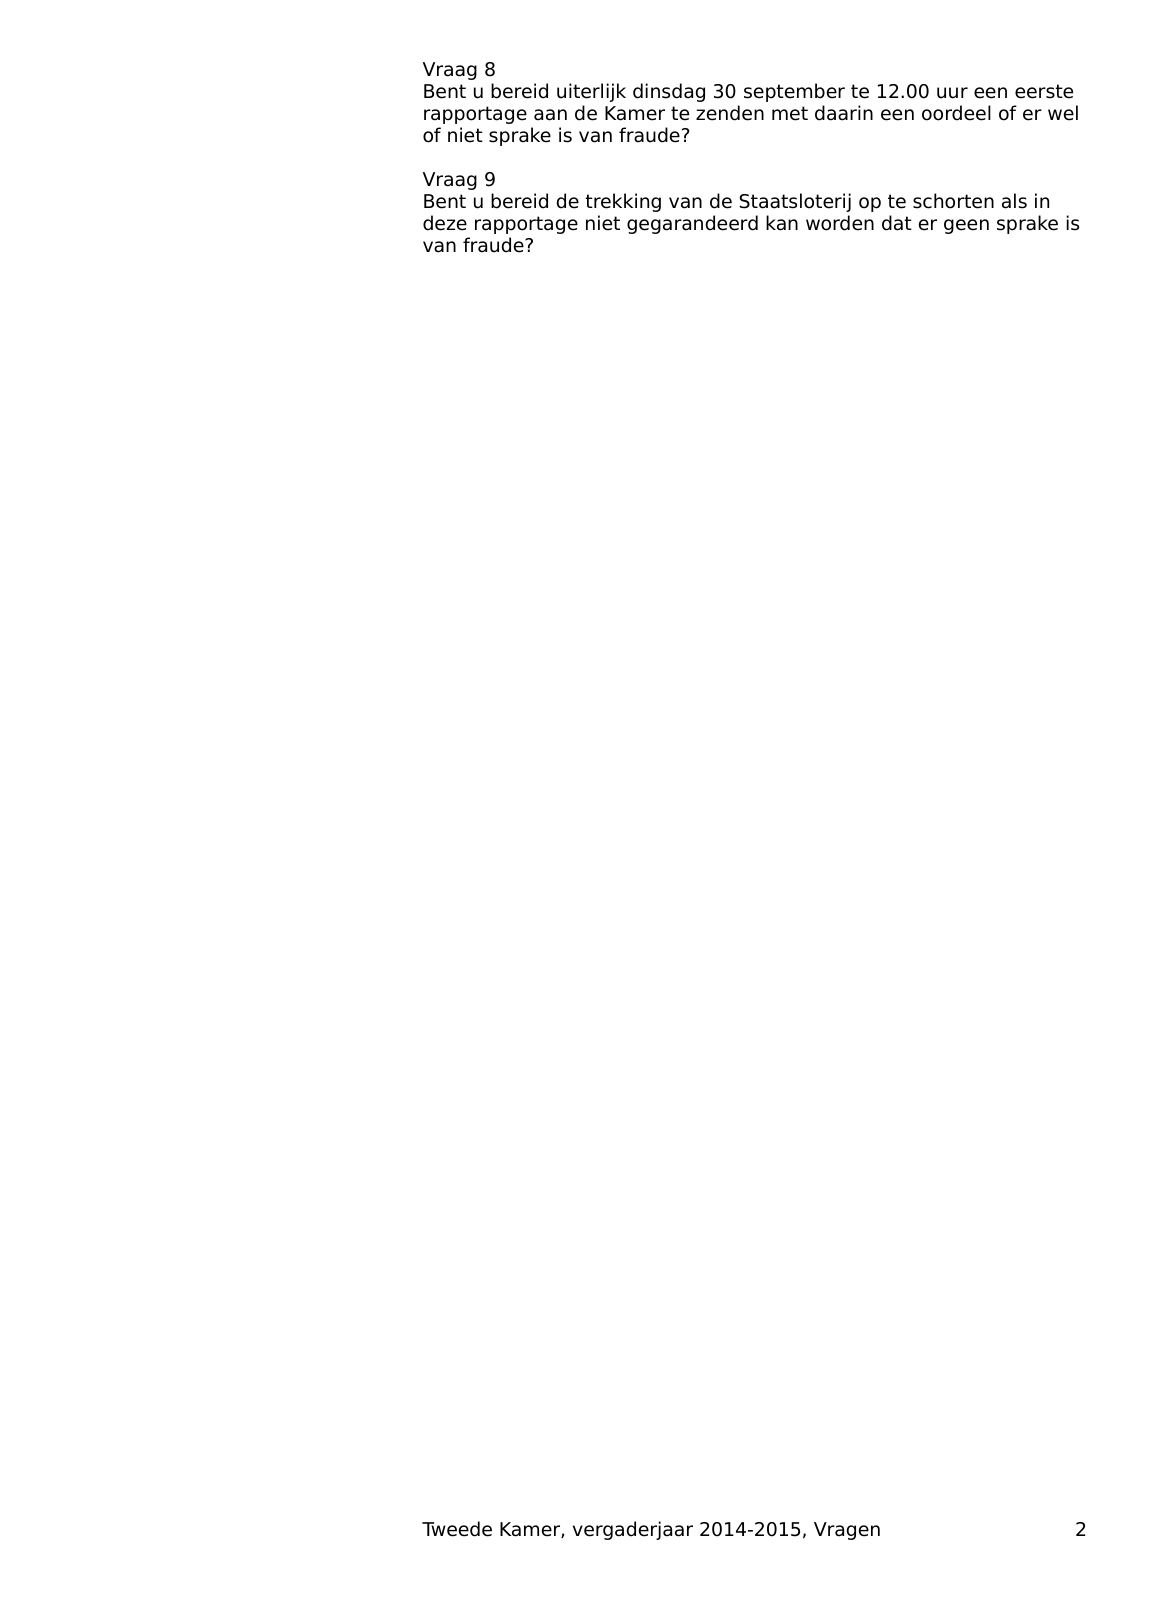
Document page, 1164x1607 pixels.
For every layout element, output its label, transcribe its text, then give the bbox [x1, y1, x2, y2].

text Vraag 9 [422, 169, 1087, 191]
text Vraag 8 [422, 59, 1087, 81]
text Bent u bereid de trekking van de Staatsloterij op te schorten als in deze rapportage niet gegarandeerd kan worden dat er geen sprake is van fraude? [422, 191, 1087, 257]
text Bent u bereid uiterlijk dinsdag 30 september te 12.00 uur een eerste rapportage aan de Kamer te zenden met daarin een oordeel of er wel of niet sprake is van fraude? [422, 81, 1087, 147]
